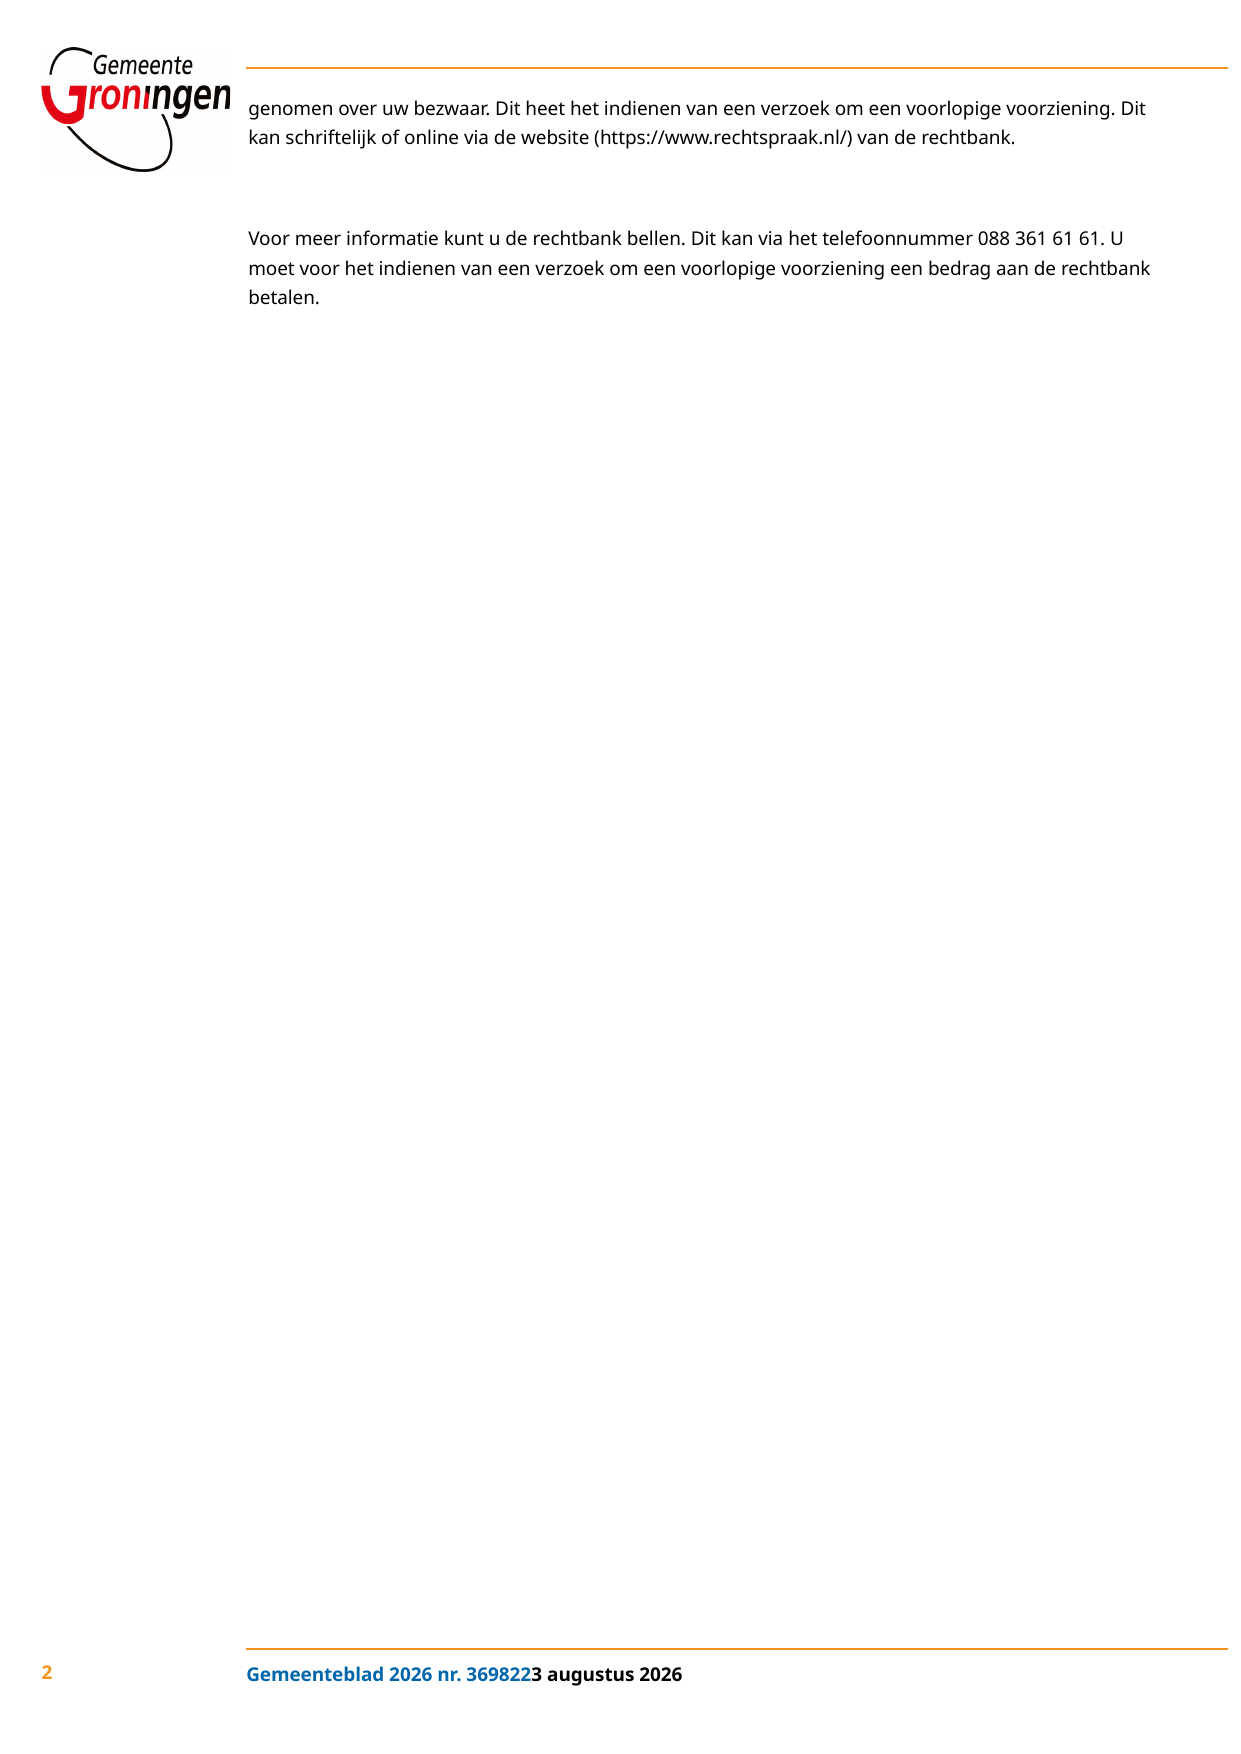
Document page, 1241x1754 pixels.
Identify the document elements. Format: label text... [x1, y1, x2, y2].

text Voor meer informatie kunt u de rechtbank bellen. Dit kan via het telefoonnummer 088 361 61 61. U moet voor het indienen van een verzoek om een voorlopige voorziening een bedrag aan de rechtbank betalen. [248, 225, 1152, 310]
text genomen over uw bezwaar. Dit heet het indienen van een verzoek om een voorlopige voorziening. Dit kan schriftelijk of online via de website (https://www.rechtspraak.nl/) van de rechtbank. [248, 95, 1152, 150]
picture [41, 47, 231, 172]
